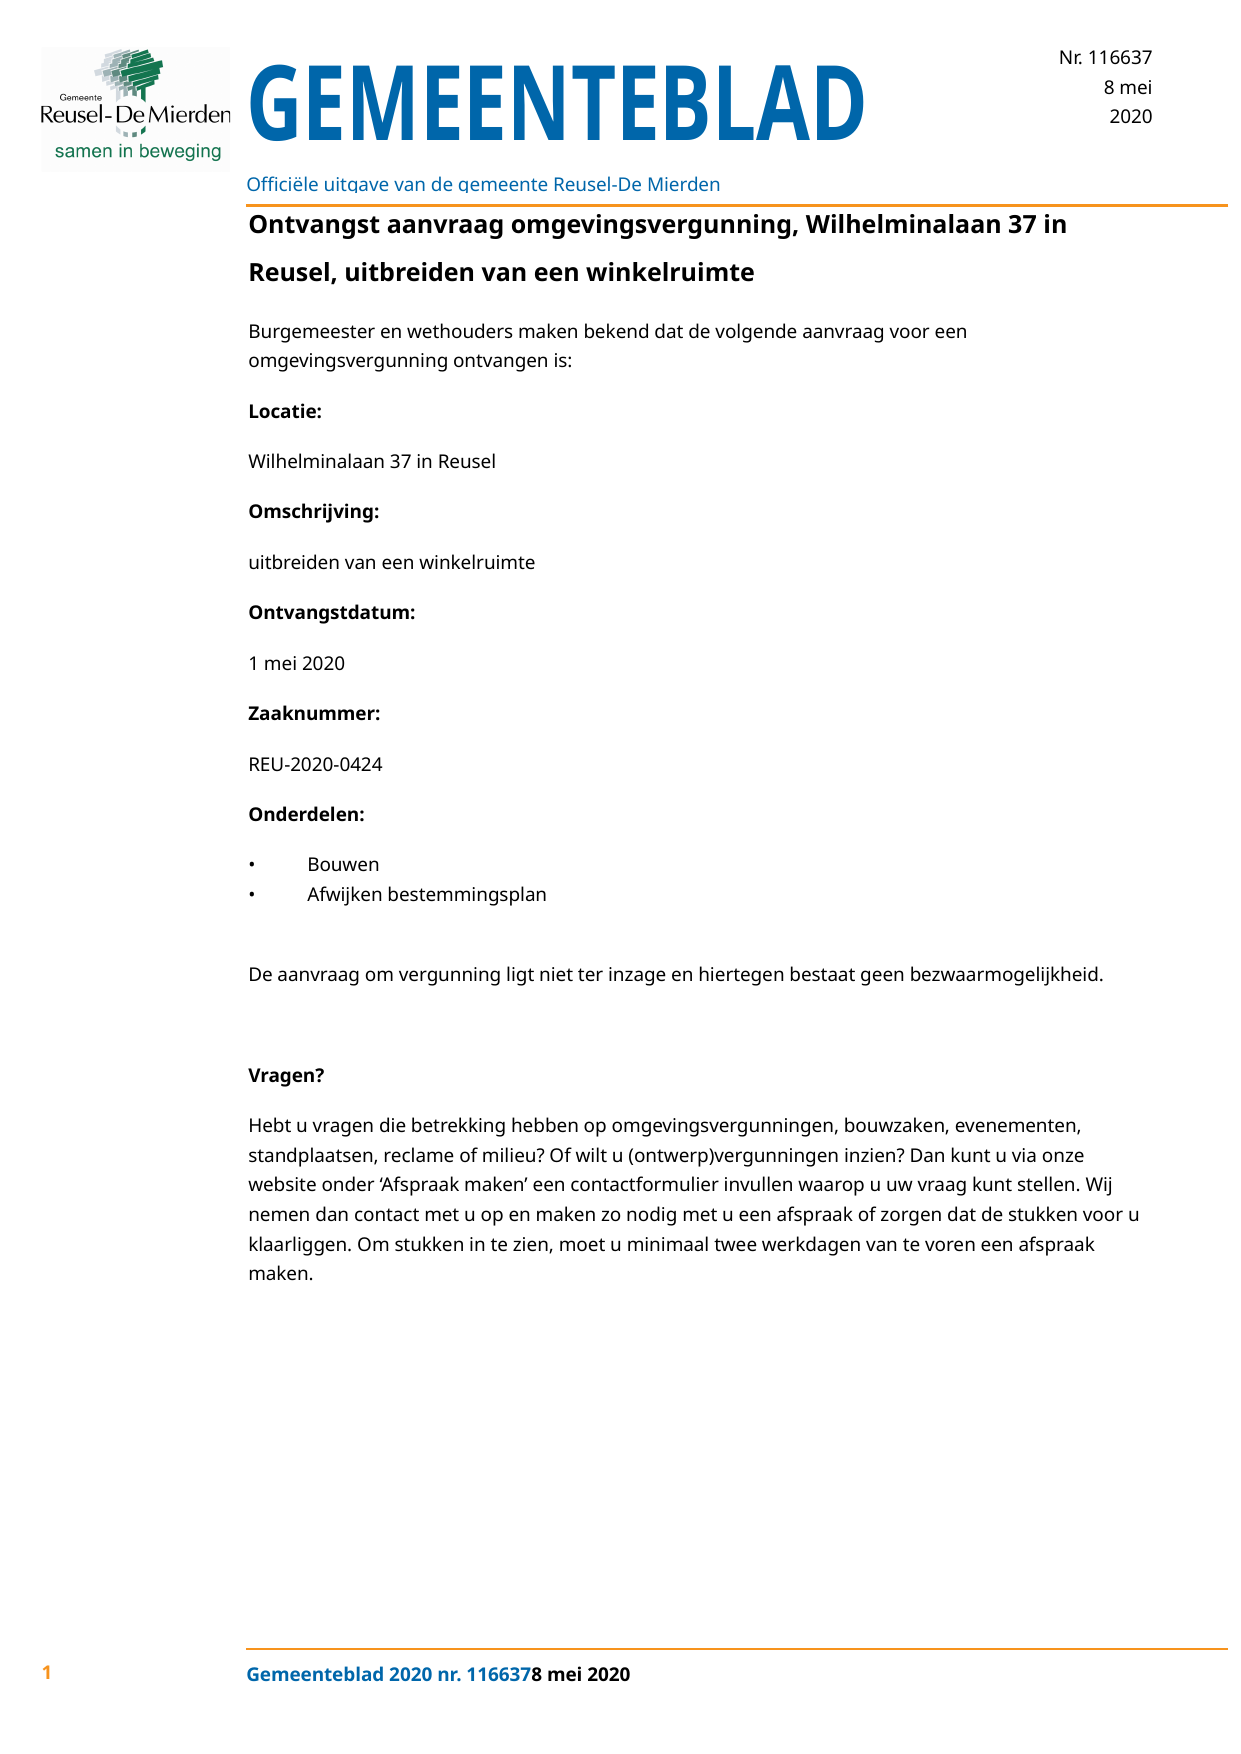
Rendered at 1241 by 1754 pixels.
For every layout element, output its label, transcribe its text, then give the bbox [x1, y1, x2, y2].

text 1 mei 2020 [248, 650, 1152, 676]
text uitbreiden van een winkelruimte [248, 549, 1152, 575]
text Burgemeester en wethouders maken bekend dat de volgende aanvraag voor een omgevingsvergunning ontvangen is: [248, 318, 1152, 373]
text Wilhelminalaan 37 in Reusel [248, 448, 1152, 474]
text Vragen? [248, 1062, 1152, 1088]
text De aanvraag om vergunning ligt niet ter inzage en hiertegen bestaat geen bezwaarmogelijkheid. [248, 961, 1152, 987]
list Bouwen [248, 852, 1152, 877]
text Zaaknummer: [248, 700, 1152, 726]
text Omschrijving: [248, 499, 1152, 524]
text Ontvangstdatum: [248, 599, 1152, 625]
text Hebt u vragen die betrekking hebben op omgevingsvergunningen, bouwzaken, evenementen, standplaatsen, reclame of milieu? Of wilt u (ontwerp)vergunningen inzien? Dan kunt u via onze website onder ‘Afspraak maken’ een contactformulier invullen waarop u uw vraag kunt stellen. Wij nemen dan contact met u op en maken zo nodig met u een afspraak of zorgen dat de stukken voor u klaarliggen. Om stukken in te zien, moet u minimaal twee werkdagen van te voren een afspraak maken. [248, 1112, 1152, 1286]
text Ontvangst aanvraag omgevingsvergunning, Wilhelminalaan 37 in Reusel, uitbreiden van een winkelruimte [248, 207, 1152, 288]
picture [41, 47, 231, 172]
text Onderdelen: [248, 801, 1152, 827]
text REU-2020-0424 [248, 751, 1152, 777]
text Locatie: [248, 398, 1152, 424]
list Afwijken bestemmingsplan [248, 881, 1152, 907]
